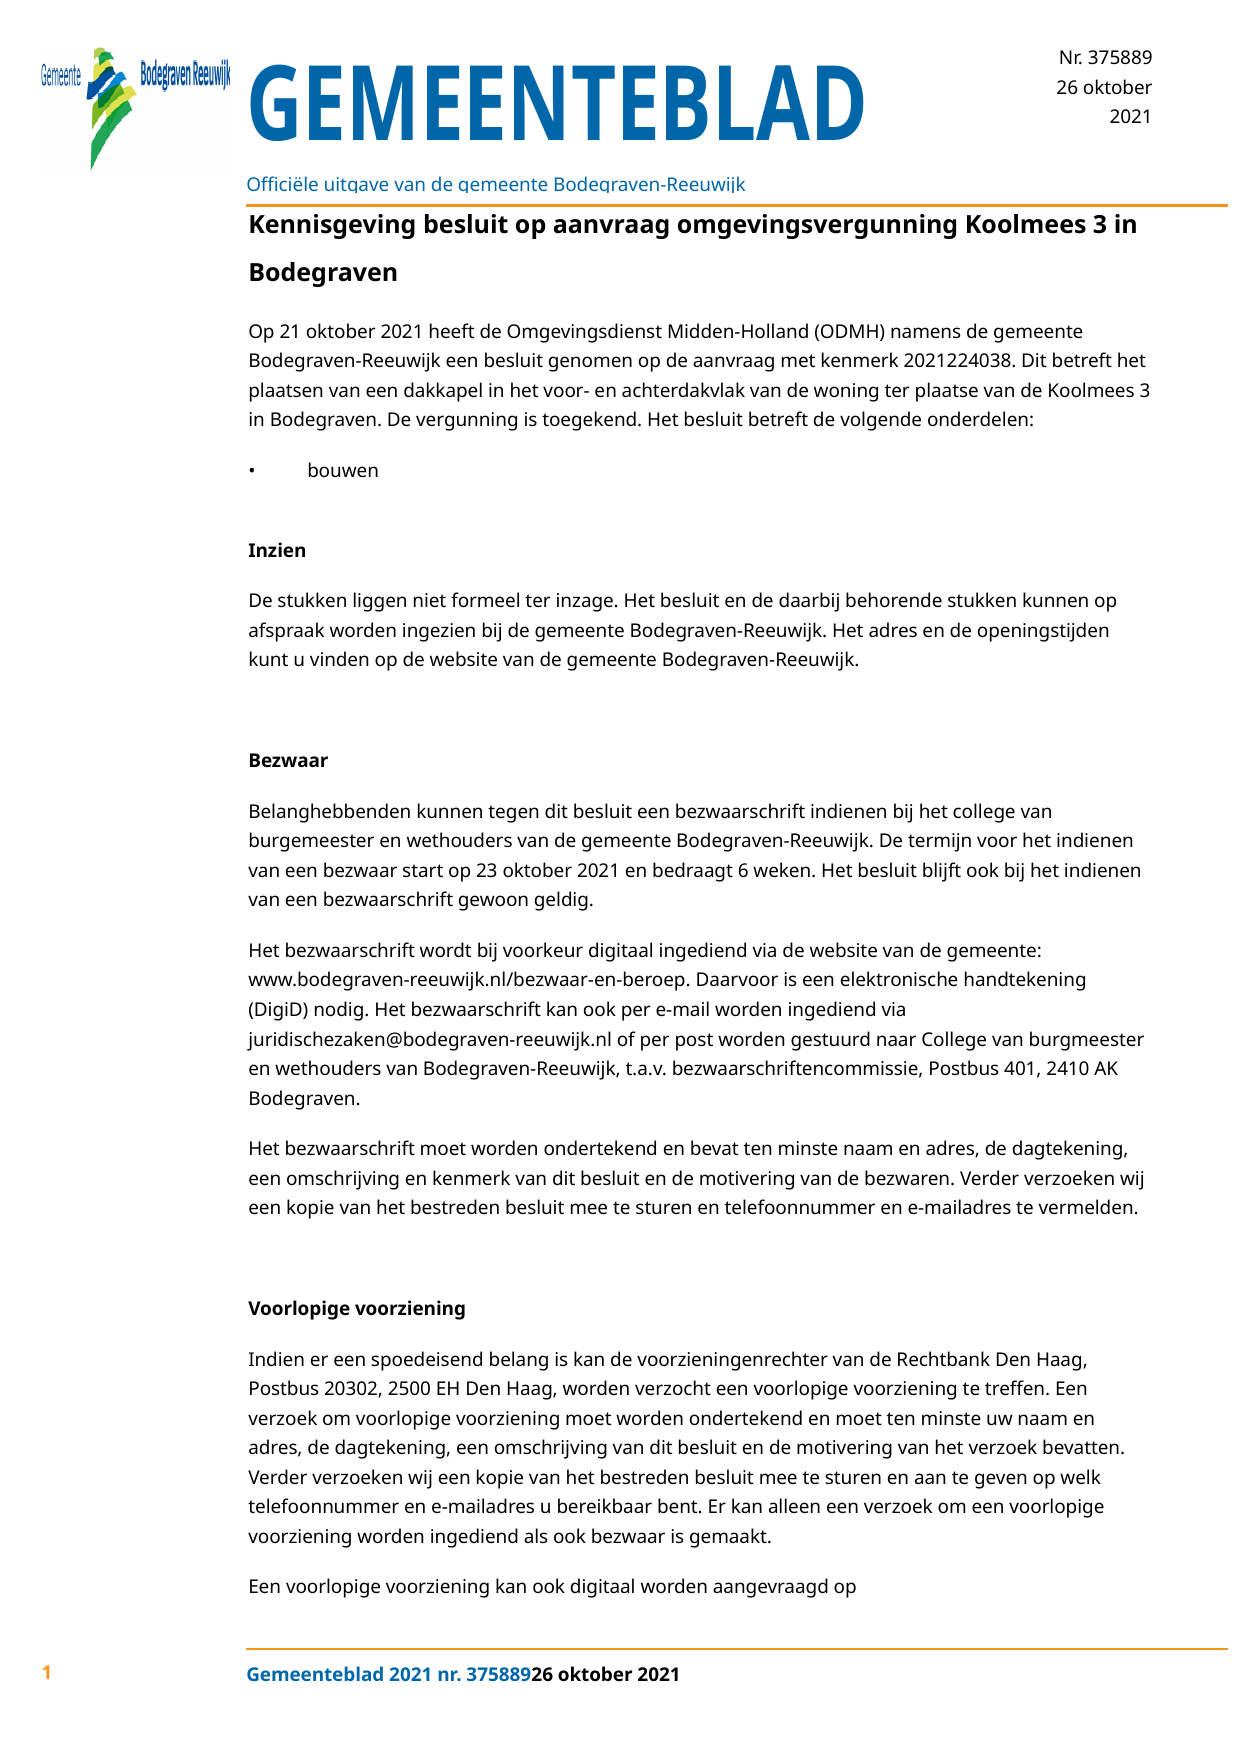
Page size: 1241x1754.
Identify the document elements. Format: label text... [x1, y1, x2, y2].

text Indien er een spoedeisend belang is kan de voorzieningenrechter van de Rechtbank Den Haag, Postbus 20302, 2500 EH Den Haag, worden verzocht een voorlopige voorziening te treffen. Een verzoek om voorlopige voorziening moet worden ondertekend en moet ten minste uw naam en adres, de dagtekening, een omschrijving van dit besluit en de motivering van het verzoek bevatten. Verder verzoeken wij een kopie van het bestreden besluit mee te sturen en aan te geven op welk telefoonnummer en e-mailadres u bereikbaar bent. Er kan alleen een verzoek om een voorlopige voorziening worden ingediend als ook bezwaar is gemaakt. [248, 1346, 1152, 1549]
text De stukken liggen niet formeel ter inzage. Het besluit en de daarbij behorende stukken kunnen op afspraak worden ingezien bij de gemeente Bodegraven-Reeuwijk. Het adres en de openingstijden kunt u vinden op de website van de gemeente Bodegraven-Reeuwijk. [248, 587, 1152, 672]
list bouwen [248, 457, 1152, 483]
text Kennisgeving besluit op aanvraag omgevingsvergunning Koolmees 3 in Bodegraven [248, 207, 1152, 288]
text Bezwaar [248, 747, 1152, 773]
text Een voorlopige voorziening kan ook digitaal worden aangevraagd op [248, 1574, 1152, 1599]
text Voorlopige voorziening [248, 1295, 1152, 1321]
text Het bezwaarschrift wordt bij voorkeur digitaal ingediend via de website van de gemeente: www.bodegraven-reeuwijk.nl/bezwaar-en-beroep. Daarvoor is een elektronische handtekening (DigiD) nodig. Het bezwaarschrift kan ook per e-mail worden ingediend via juridischezaken@bodegraven-reeuwijk.nl of per post worden gestuurd naar College van burgmeester en wethouders van Bodegraven-Reeuwijk, t.a.v. bezwaarschriftencommissie, Postbus 401, 2410 AK Bodegraven. [248, 937, 1152, 1111]
text Belanghebbenden kunnen tegen dit besluit een bezwaarschrift indienen bij het college van burgemeester en wethouders van de gemeente Bodegraven-Reeuwijk. De termijn voor het indienen van een bezwaar start op 23 oktober 2021 en bedraagt 6 weken. Het besluit blijft ook bij het indienen van een bezwaarschrift gewoon geldig. [248, 798, 1152, 912]
text Het bezwaarschrift moet worden ondertekend en bevat ten minste naam en adres, de dagtekening, een omschrijving en kenmerk van dit besluit en de motivering van de bezwaren. Verder verzoeken wij een kopie van het bestreden besluit mee te sturen en telefoonnummer en e-mailadres te vermelden. [248, 1135, 1152, 1220]
text Op 21 oktober 2021 heeft de Omgevingsdienst Midden-Holland (ODMH) namens de gemeente Bodegraven-Reeuwijk een besluit genomen op de aanvraag met kenmerk 2021224038. Dit betreft het plaatsen van een dakkapel in het voor- en achterdakvlak van de woning ter plaatse van de Koolmees 3 in Bodegraven. De vergunning is toegekend. Het besluit betreft de volgende onderdelen: [248, 318, 1152, 432]
picture [41, 47, 231, 172]
text Inzien [248, 537, 1152, 563]
